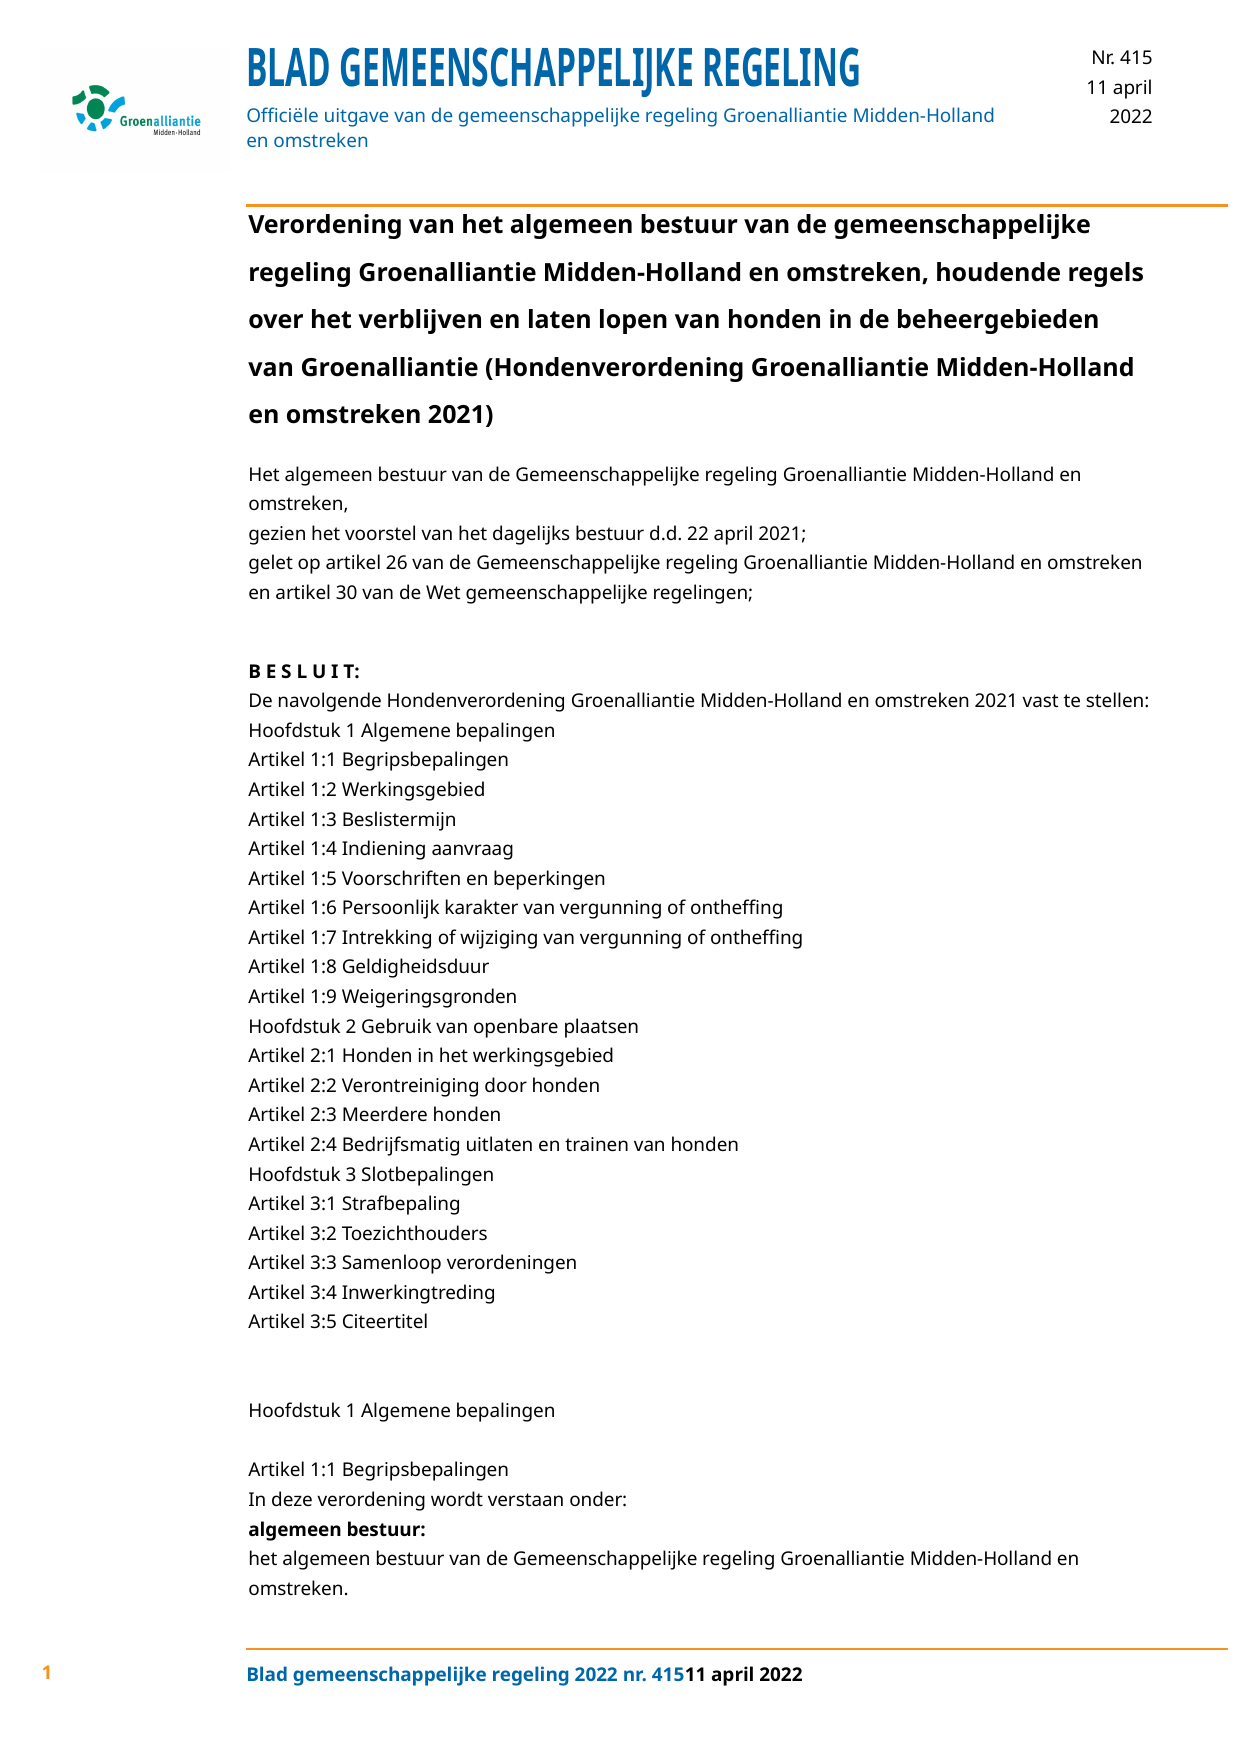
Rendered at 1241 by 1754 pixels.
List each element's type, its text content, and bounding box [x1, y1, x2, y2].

text Artikel 1:6 Persoonlijk karakter van vergunning of ontheffing [248, 894, 1152, 920]
text Artikel 3:3 Samenloop verordeningen [248, 1249, 1152, 1275]
text Artikel 1:1 Begripsbepalingen [248, 747, 1152, 772]
text gezien het voorstel van het dagelijks bestuur d.d. 22 april 2021; [248, 520, 1152, 546]
text algemeen bestuur: [248, 1516, 1152, 1542]
text Artikel 1:3 Beslistermijn [248, 806, 1152, 832]
text Artikel 2:2 Verontreiniging door honden [248, 1072, 1152, 1098]
text In deze verordening wordt verstaan onder: [248, 1486, 1152, 1512]
picture [41, 47, 231, 172]
text Artikel 3:4 Inwerkingtreding [248, 1279, 1152, 1305]
text Artikel 1:4 Indiening aanvraag [248, 835, 1152, 861]
text Hoofdstuk 3 Slotbepalingen [248, 1161, 1152, 1187]
text Artikel 3:2 Toezichthouders [248, 1220, 1152, 1246]
text B E S L U I T: [248, 658, 1152, 684]
text Artikel 1:8 Geldigheidsduur [248, 954, 1152, 979]
text Artikel 1:2 Werkingsgebied [248, 776, 1152, 802]
text Artikel 1:7 Intrekking of wijziging van vergunning of ontheffing [248, 924, 1152, 950]
text Artikel 1:5 Voorschriften en beperkingen [248, 865, 1152, 891]
text Artikel 3:1 Strafbepaling [248, 1190, 1152, 1216]
text Artikel 2:3 Meerdere honden [248, 1102, 1152, 1127]
text het algemeen bestuur van de Gemeenschappelijke regeling Groenalliantie Midden-Holland en omstreken. [248, 1545, 1152, 1601]
text Verordening van het algemeen bestuur van de gemeenschappelijke regeling Groenalliantie Midden-Holland en omstreken, houdende regels over het verblijven en laten lopen van honden in de beheergebieden van Groenalliantie (Hondenverordening Groenalliantie Midden-Holland en omstreken 2021) [248, 207, 1152, 431]
text Artikel 3:5 Citeertitel [248, 1309, 1152, 1334]
text Hoofdstuk 2 Gebruik van openbare plaatsen [248, 1013, 1152, 1039]
text Artikel 1:9 Weigeringsgronden [248, 983, 1152, 1009]
text Het algemeen bestuur van de Gemeenschappelijke regeling Groenalliantie Midden-Holland en omstreken, [248, 461, 1152, 516]
text Artikel 2:4 Bedrijfsmatig uitlaten en trainen van honden [248, 1131, 1152, 1157]
text Hoofdstuk 1 Algemene bepalingen [248, 1397, 1152, 1423]
text Artikel 1:1 Begripsbepalingen [248, 1457, 1152, 1482]
text Hoofdstuk 1 Algemene bepalingen [248, 717, 1152, 743]
text gelet op artikel 26 van de Gemeenschappelijke regeling Groenalliantie Midden-Holland en omstreken en artikel 30 van de Wet gemeenschappelijke regelingen; [248, 549, 1152, 605]
text De navolgende Hondenverordening Groenalliantie Midden-Holland en omstreken 2021 vast te stellen: [248, 687, 1152, 713]
text Artikel 2:1 Honden in het werkingsgebied [248, 1042, 1152, 1068]
